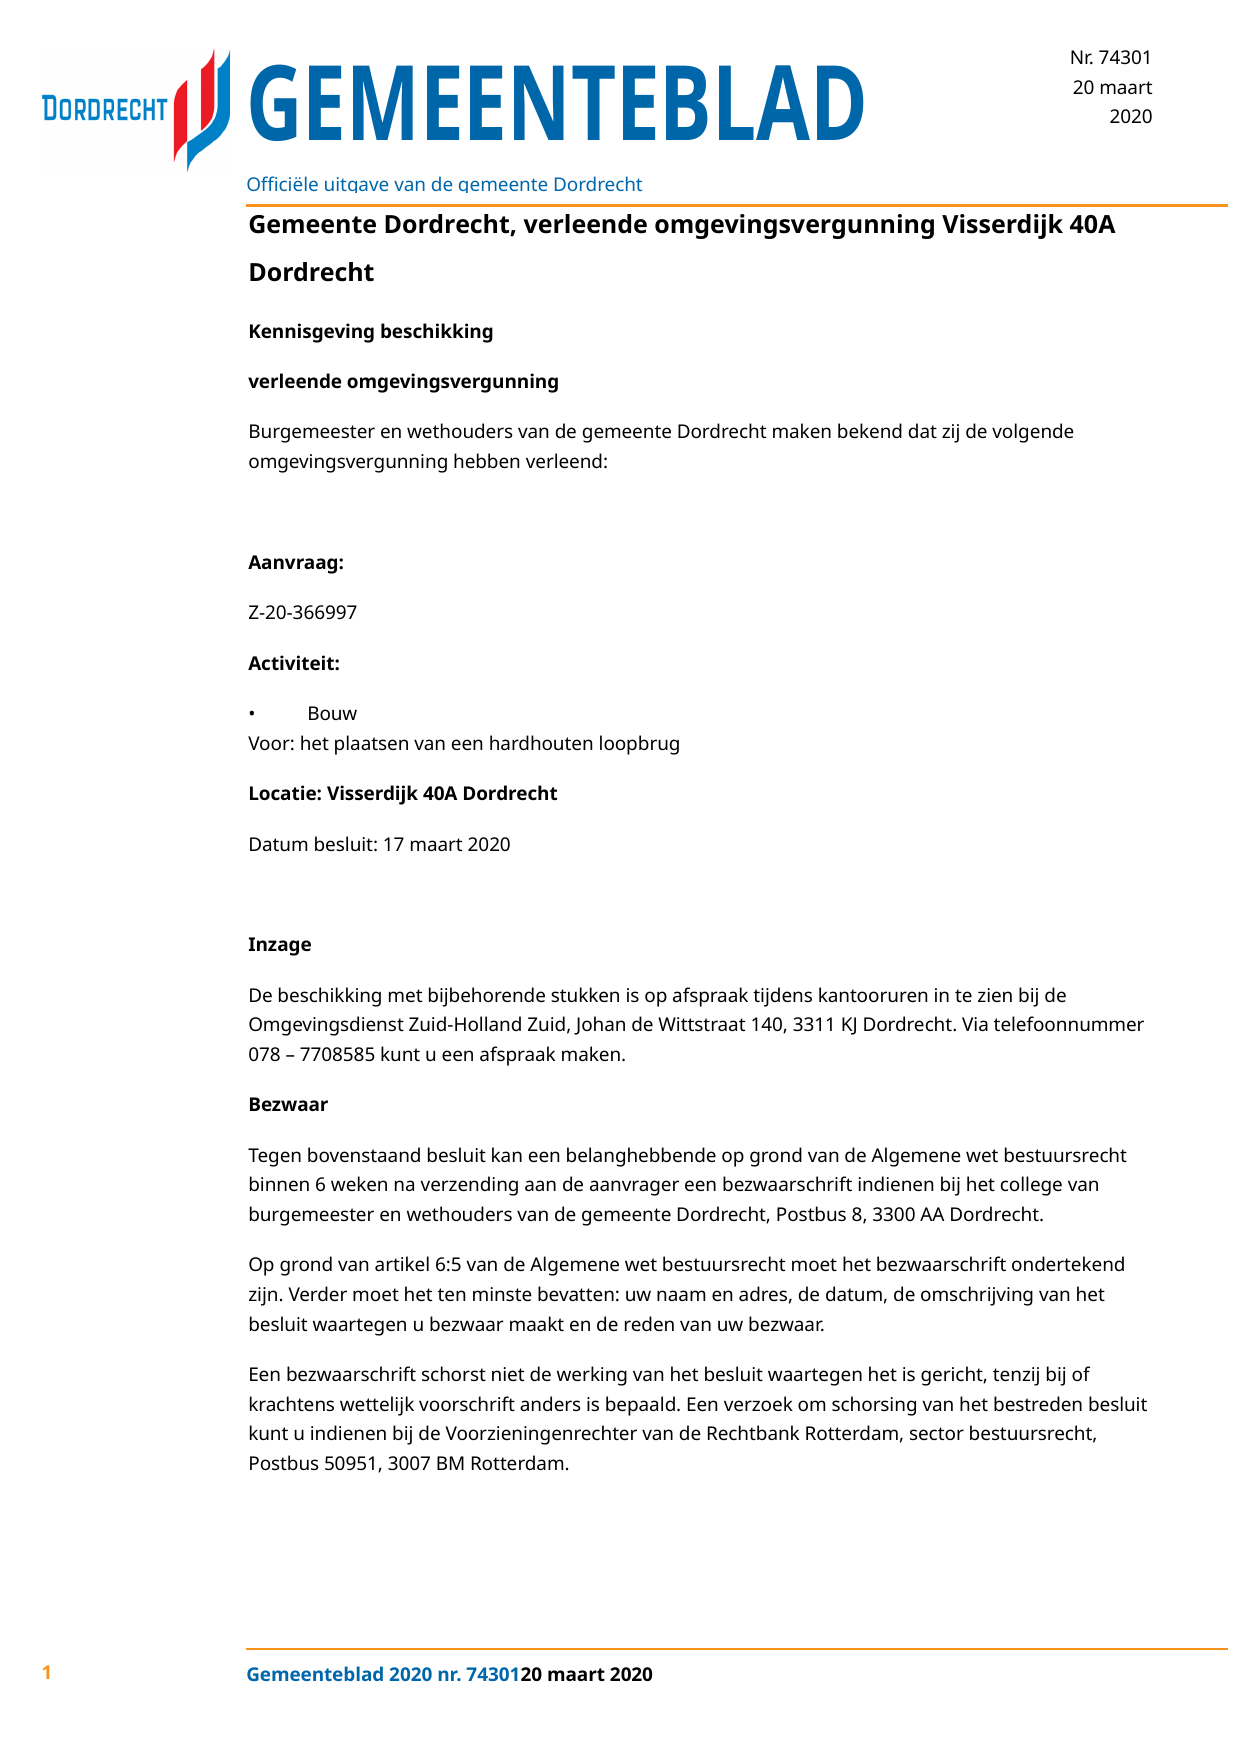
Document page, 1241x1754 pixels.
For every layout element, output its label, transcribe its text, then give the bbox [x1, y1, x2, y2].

text Tegen bovenstaand besluit kan een belanghebbende op grond van de Algemene wet bestuursrecht binnen 6 weken na verzending aan de aanvrager een bezwaarschrift indienen bij het college van burgemeester en wethouders van de gemeente Dordrecht, Postbus 8, 3300 AA Dordrecht. [248, 1142, 1152, 1227]
text Op grond van artikel 6:5 van de Algemene wet bestuursrecht moet het bezwaarschrift ondertekend zijn. Verder moet het ten minste bevatten: uw naam en adres, de datum, de omschrijving van het besluit waartegen u bezwaar maakt en de reden van uw bezwaar. [248, 1252, 1152, 1337]
text Datum besluit: 17 maart 2020 [248, 831, 1152, 857]
text Activiteit: [248, 650, 1152, 676]
text Een bezwaarschrift schorst niet de werking van het besluit waartegen het is gericht, tenzij bij of krachtens wettelijk voorschrift anders is bepaald. Een verzoek om schorsing van het bestreden besluit kunt u indienen bij de Voorzieningenrechter van de Rechtbank Rotterdam, sector bestuursrecht, Postbus 50951, 3007 BM Rotterdam. [248, 1361, 1152, 1476]
picture [41, 47, 231, 172]
text De beschikking met bijbehorende stukken is op afspraak tijdens kantooruren in te zien bij de Omgevingsdienst Zuid-Holland Zuid, Johan de Wittstraat 140, 3311 KJ Dordrecht. Via telefoonnummer 078 – 7708585 kunt u een afspraak maken. [248, 982, 1152, 1067]
text Inzage [248, 932, 1152, 957]
text Burgemeester en wethouders van de gemeente Dordrecht maken bekend dat zij de volgende omgevingsvergunning hebben verleend: [248, 419, 1152, 474]
text Bezwaar [248, 1092, 1152, 1117]
text Voor: het plaatsen van een hardhouten loopbrug [248, 730, 1152, 756]
text Gemeente Dordrecht, verleende omgevingsvergunning Visserdijk 40A Dordrecht [248, 207, 1152, 288]
text Z-20-366997 [248, 599, 1152, 625]
text Kennisgeving beschikking [248, 318, 1152, 344]
list Bouw [248, 700, 1152, 726]
text verleende omgevingsvergunning [248, 368, 1152, 394]
text Aanvraag: [248, 549, 1152, 575]
text Locatie: Visserdijk 40A Dordrecht [248, 780, 1152, 806]
